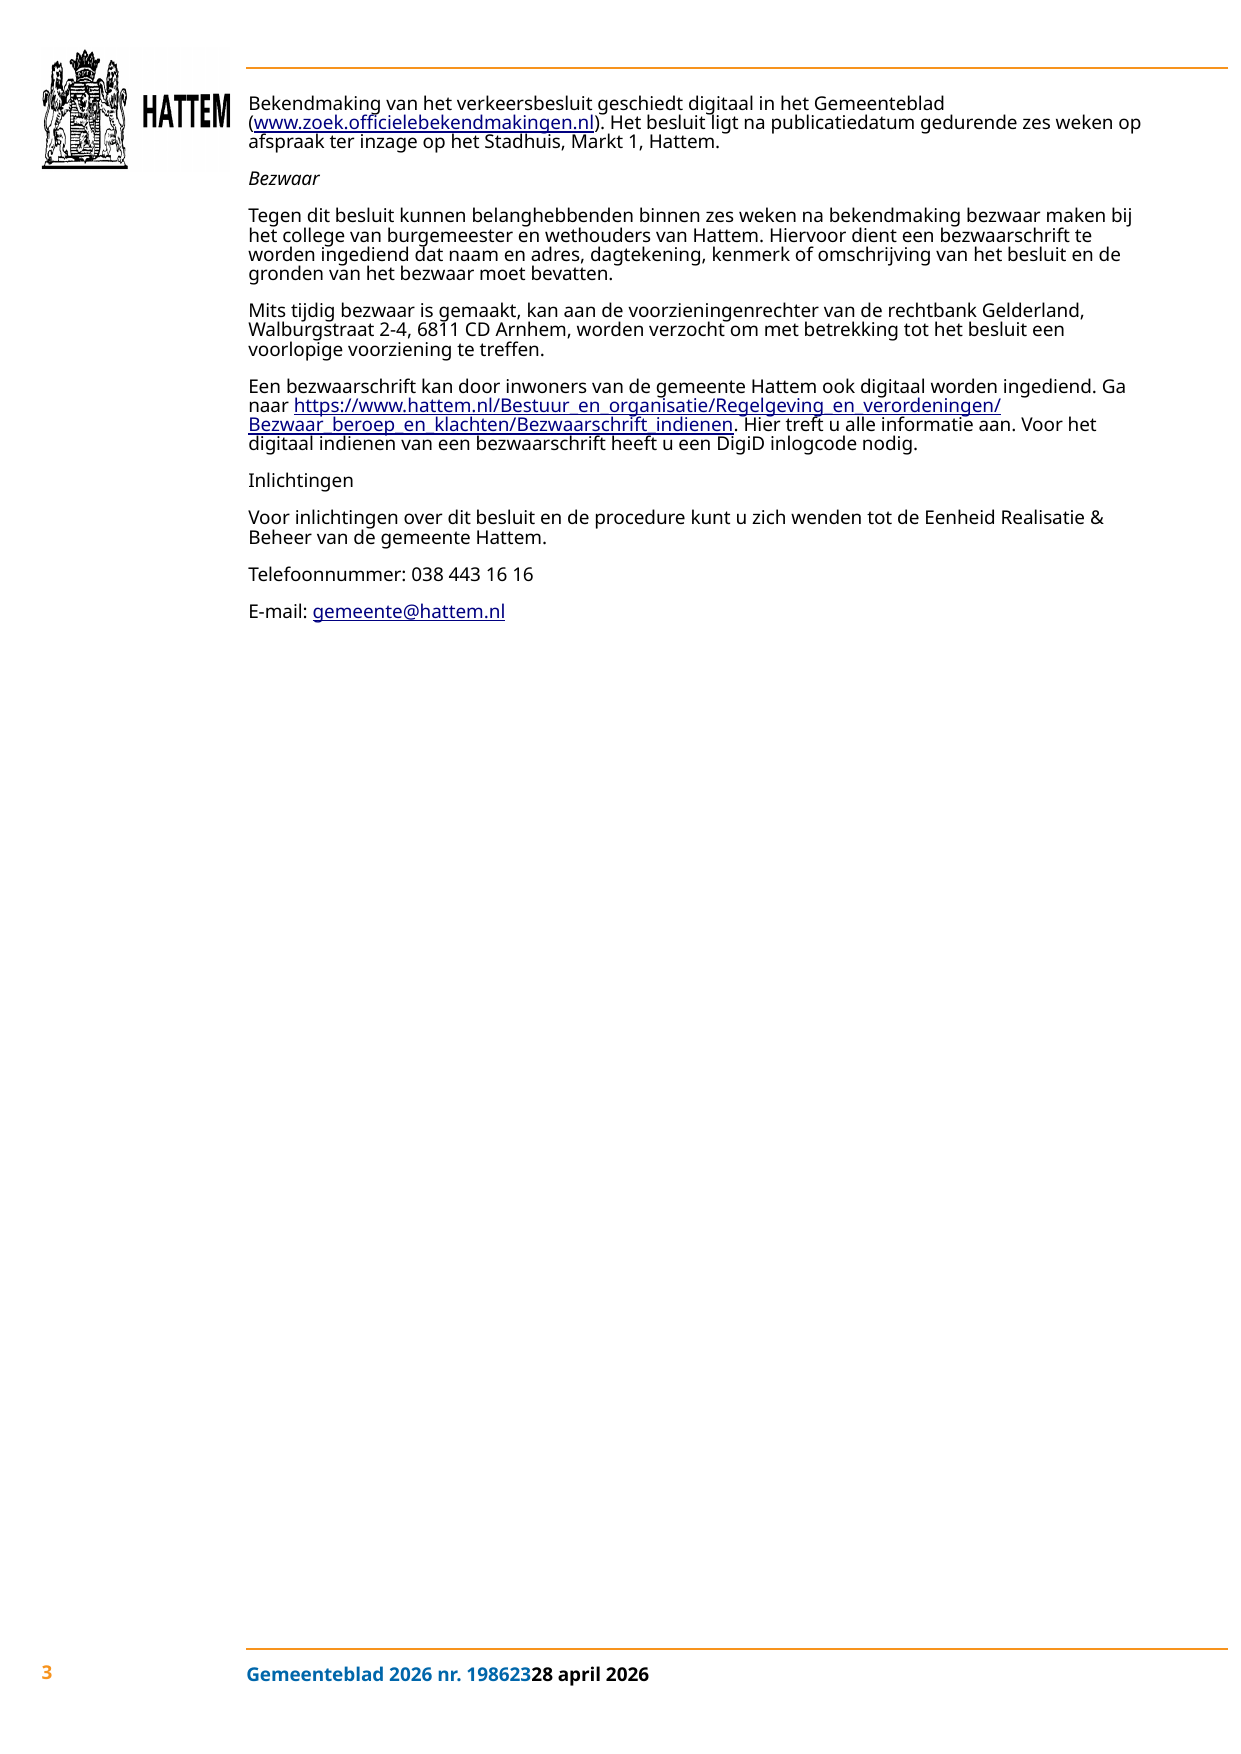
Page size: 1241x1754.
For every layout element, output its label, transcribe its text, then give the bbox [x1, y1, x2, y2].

text Bezwaar [248, 170, 1152, 189]
text Inlichtingen [248, 472, 1152, 492]
text Bekendmaking van het verkeersbesluit geschiedt digitaal in het Gemeenteblad (www.zoek.officielebekendmakingen.nl). Het besluit ligt na publicatiedatum gedurende zes weken op afspraak ter inzage op het Stadhuis, Markt 1, Hattem. [248, 95, 1152, 153]
text E-mail: gemeente@hattem.nl [248, 603, 1152, 622]
text Tegen dit besluit kunnen belanghebbenden binnen zes weken na bekendmaking bezwaar maken bij het college van burgemeester en wethouders van Hattem. Hiervoor dient een bezwaarschrift te worden ingediend dat naam en adres, dagtekening, kenmerk of omschrijving van het besluit en de gronden van het bezwaar moet bevatten. [248, 207, 1152, 284]
picture [41, 47, 231, 172]
text Mits tijdig bezwaar is gemaakt, kan aan de voorzieningenrechter van de rechtbank Gelderland, Walburgstraat 2-4, 6811 CD Arnhem, worden verzocht om met betrekking tot het besluit een voorlopige voorziening te treffen. [248, 302, 1152, 360]
text Een bezwaarschrift kan door inwoners van de gemeente Hattem ook digitaal worden ingediend. Ga naar https://www.hattem.nl/Bestuur_en_organisatie/Regelgeving_en_verordeningen/Bezwaar_beroep_en_klachten/Bezwaarschrift_indienen. Hier treft u alle informatie aan. Voor het digitaal indienen van een bezwaarschrift heeft u een DigiD inlogcode nodig. [248, 378, 1152, 455]
text Telefoonnummer: 038 443 16 16 [248, 566, 1152, 585]
text Voor inlichtingen over dit besluit en de procedure kunt u zich wenden tot de Eenheid Realisatie & Beheer van de gemeente Hattem. [248, 509, 1152, 548]
